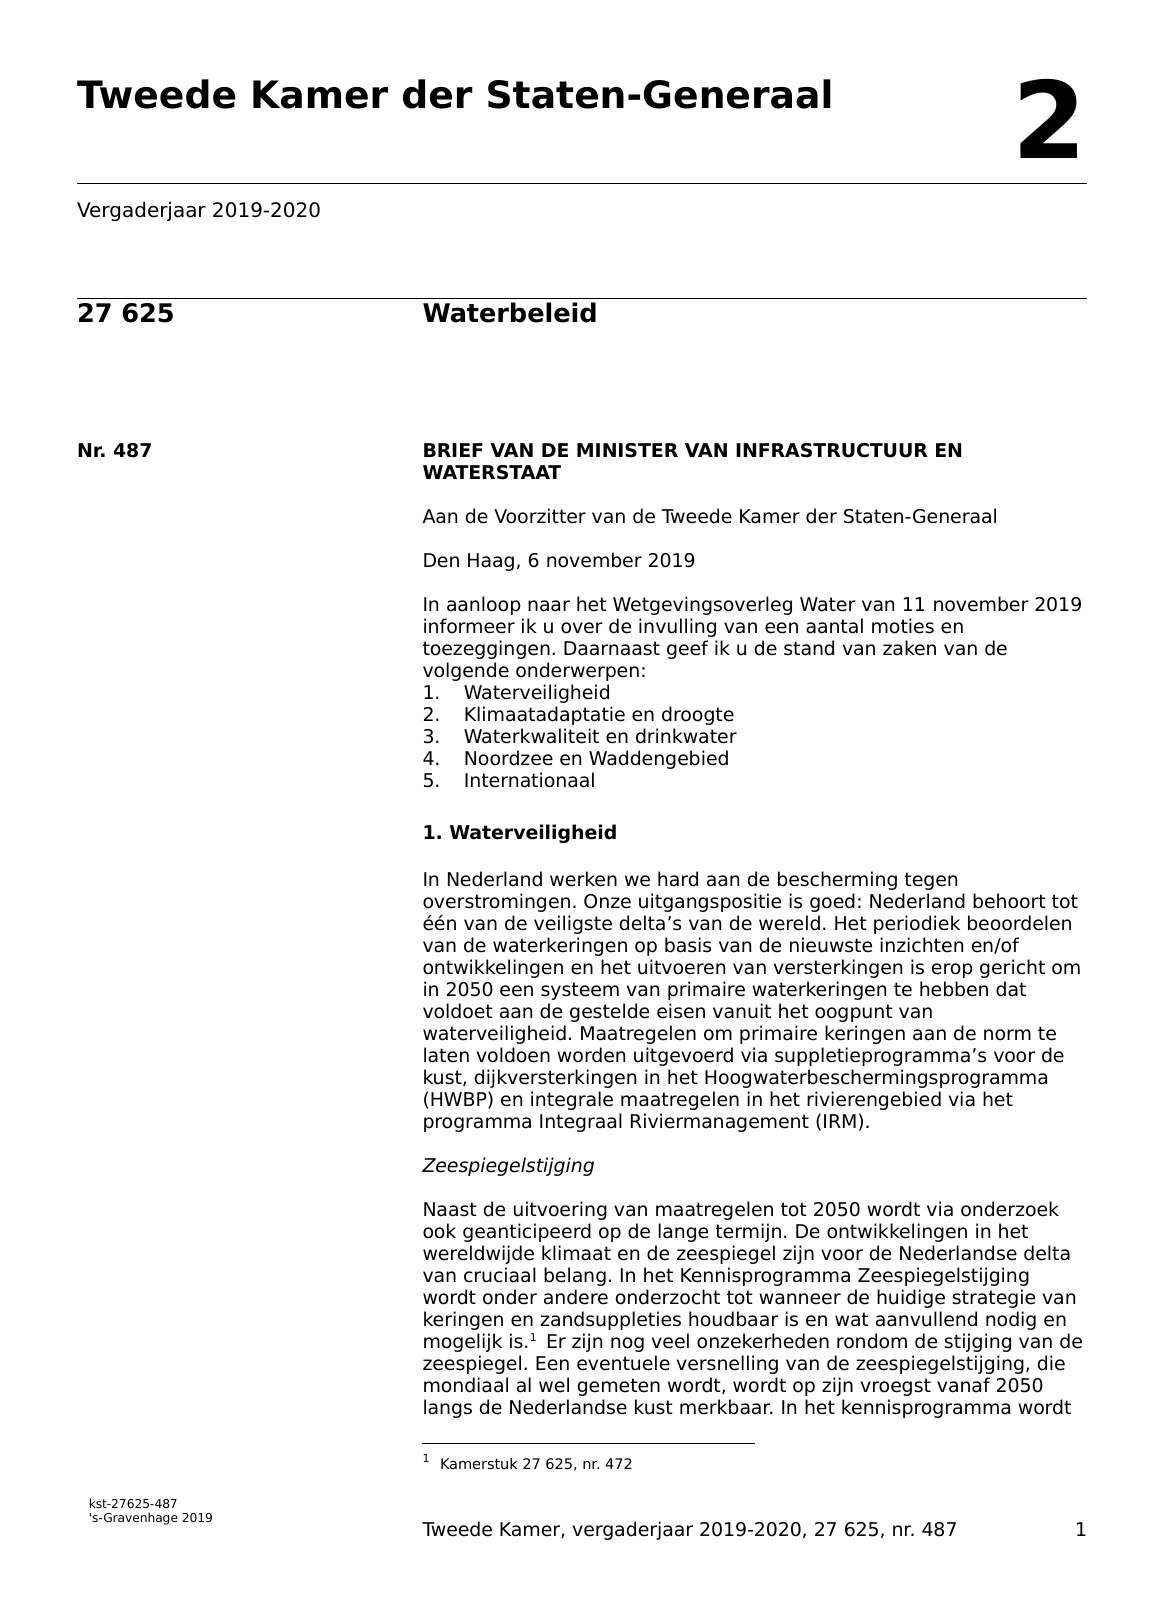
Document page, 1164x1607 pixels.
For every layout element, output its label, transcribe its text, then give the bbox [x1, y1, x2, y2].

text 3. Waterkwaliteit en drinkwater [422, 726, 1087, 748]
text Kamerstuk 27 625, nr. 472 [422, 1452, 1087, 1474]
text 2. Klimaatadaptatie en droogte [422, 704, 1087, 726]
table_cell Vergaderjaar 2019-2020 [77, 184, 1087, 298]
text Den Haag, 6 november 2019 [422, 550, 1087, 572]
text Naast de uitvoering van maatregelen tot 2050 wordt via onderzoek ook geanticipeerd op de lange termijn. De ontwikkelingen in het wereldwijde klimaat en de zeespiegel zijn voor de Nederlandse delta van cruciaal belang. In het Kennisprogramma Zeespiegelstijging wordt onder andere onderzocht tot wanneer de huidige strategie van keringen en zandsuppleties houdbaar is en wat aanvullend nodig en mogelijk is. Er zijn nog veel onzekerheden rondom de stijging van de zeespiegel. Een eventuele versnelling van de zeespiegelstijging, die mondiaal al wel gemeten wordt, wordt op zijn vroegst vanaf 2050 langs de Nederlandse kust merkbaar. In het kennisprogramma wordt [422, 1199, 1087, 1419]
subtitle Nr. 487 BRIEF VAN DE MINISTER VAN INFRASTRUCTUUR EN WATERSTAAT [77, 440, 1087, 484]
text 1. Waterveiligheid [422, 682, 1087, 704]
text 's-Gravenhage 2019 [88, 1511, 323, 1525]
text kst-27625-487 [88, 1497, 323, 1511]
text In aanloop naar het Wetgevingsoverleg Water van 11 november 2019 informeer ik u over de invulling van een aantal moties en toezeggingen. Daarnaast geef ik u de stand van zaken van de volgende onderwerpen: [422, 594, 1087, 682]
table_header 2 [886, 59, 1087, 183]
text In Nederland werken we hard aan de bescherming tegen overstromingen. Onze uitgangspositie is goed: Nederland behoort tot één van de veiligste delta’s van de wereld. Het periodiek beoordelen van de waterkeringen op basis van de nieuwste inzichten en/of ontwikkelingen en het uitvoeren van versterkingen is erop gericht om in 2050 een systeem van primaire waterkeringen te hebben dat voldoet aan de gestelde eisen vanuit het oogpunt van waterveiligheid. Maatregelen om primaire keringen aan de norm te laten voldoen worden uitgevoerd via suppletieprogramma’s voor de kust, dijkversterkingen in het Hoogwaterbeschermingsprogramma (HWBP) en integrale maatregelen in het rivierengebied via het programma Integraal Riviermanagement (IRM). [422, 869, 1087, 1133]
subtitle 27 625 Waterbeleid [77, 299, 1087, 329]
table_header Tweede Kamer der Staten-Generaal [77, 59, 886, 183]
text 5. Internationaal [422, 770, 1087, 792]
subtitle 1. Waterveiligheid [422, 822, 1087, 844]
text 4. Noordzee en Waddengebied [422, 748, 1087, 770]
text Aan de Voorzitter van de Tweede Kamer der Staten-Generaal [422, 506, 1087, 528]
subtitle Zeespiegelstijging [422, 1155, 1087, 1177]
